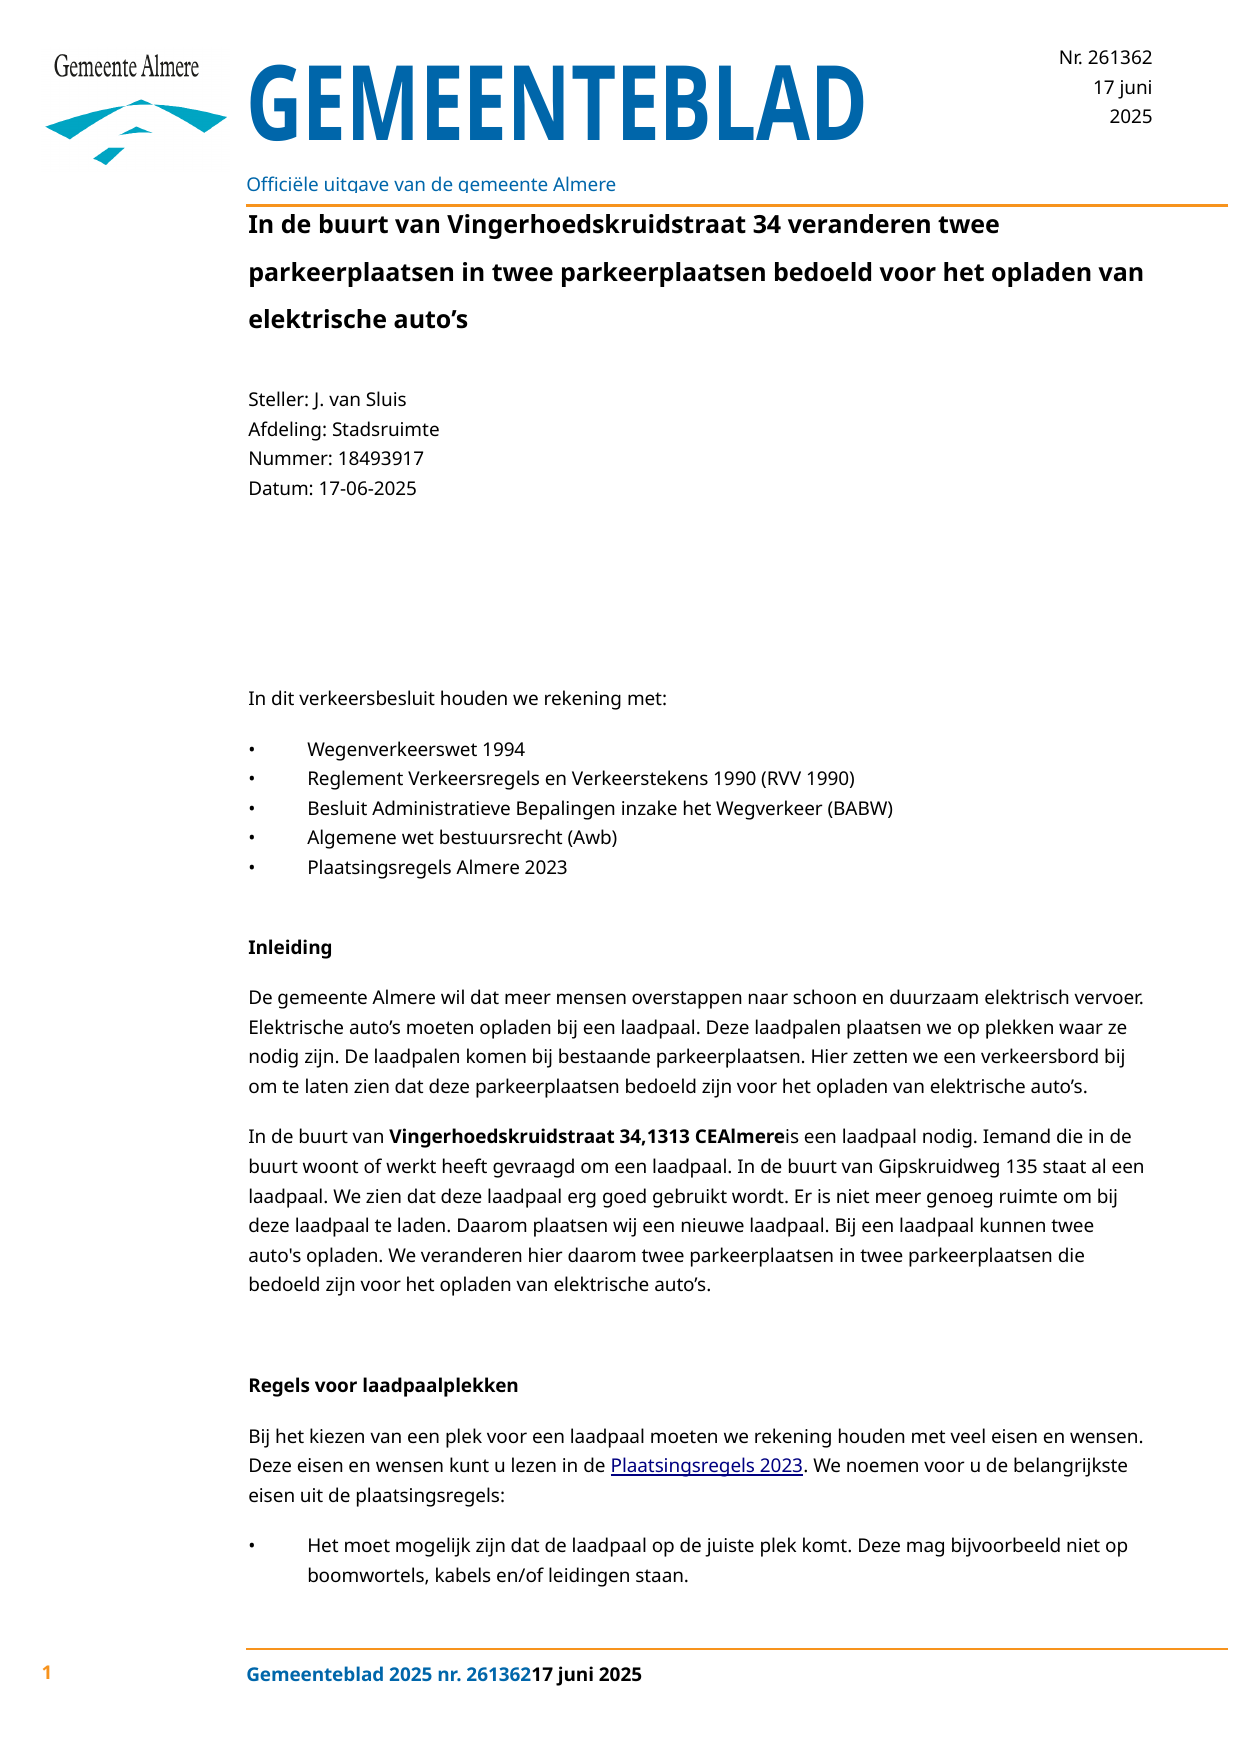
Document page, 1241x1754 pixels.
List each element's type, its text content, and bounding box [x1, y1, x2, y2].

text In de buurt van Vingerhoedskruidstraat 34 veranderen twee parkeerplaatsen in twee parkeerplaatsen bedoeld voor het opladen van elektrische auto’s [248, 207, 1152, 336]
list Besluit Administratieve Bepalingen inzake het Wegverkeer (BABW) [248, 795, 1152, 821]
list Algemene wet bestuursrecht (Awb) [248, 824, 1152, 850]
text In de buurt van Vingerhoedskruidstraat 34,1313 CEAlmereis een laadpaal nodig. Iemand die in de buurt woont of werkt heeft gevraagd om een laadpaal. In de buurt van Gipskruidweg 135 staat al een laadpaal. We zien dat deze laadpaal erg goed gebruikt wordt. Er is niet meer genoeg ruimte om bij deze laadpaal te laden. Daarom plaatsen wij een nieuwe laadpaal. Bij een laadpaal kunnen twee auto's opladen. We veranderen hier daarom twee parkeerplaatsen in twee parkeerplaatsen die bedoeld zijn voor het opladen van elektrische auto’s. [248, 1124, 1152, 1297]
text De gemeente Almere wil dat meer mensen overstappen naar schoon en duurzaam elektrisch vervoer. Elektrische auto’s moeten opladen bij een laadpaal. Deze laadpalen plaatsen we op plekken waar ze nodig zijn. De laadpalen komen bij bestaande parkeerplaatsen. Hier zetten we een verkeersbord bij om te laten zien dat deze parkeerplaatsen bedoeld zijn voor het opladen van elektrische auto’s. [248, 984, 1152, 1099]
text Datum: 17-06-2025 [248, 475, 1152, 501]
text Bij het kiezen van een plek voor een laadpaal moeten we rekening houden met veel eisen en wensen. Deze eisen en wensen kunt u lezen in de Plaatsingsregels 2023. We noemen voor u de belangrijkste eisen uit de plaatsingsregels: [248, 1423, 1152, 1508]
text Inleiding [248, 934, 1152, 960]
text Regels voor laadpaalplekken [248, 1372, 1152, 1398]
text Steller: J. van Sluis [248, 386, 1152, 412]
text Afdeling: Stadsruimte [248, 416, 1152, 442]
list Het moet mogelijk zijn dat de laadpaal op de juiste plek komt. Deze mag bijvoorbeeld niet op boomwortels, kabels en/of leidingen staan. [248, 1532, 1152, 1588]
picture [41, 47, 231, 172]
list Plaatsingsregels Almere 2023 [248, 854, 1152, 880]
text Nummer: 18493917 [248, 445, 1152, 471]
text In dit verkeersbesluit houden we rekening met: [248, 685, 1152, 711]
list Reglement Verkeersregels en Verkeerstekens 1990 (RVV 1990) [248, 765, 1152, 791]
list Wegenverkeerswet 1994 [248, 736, 1152, 762]
